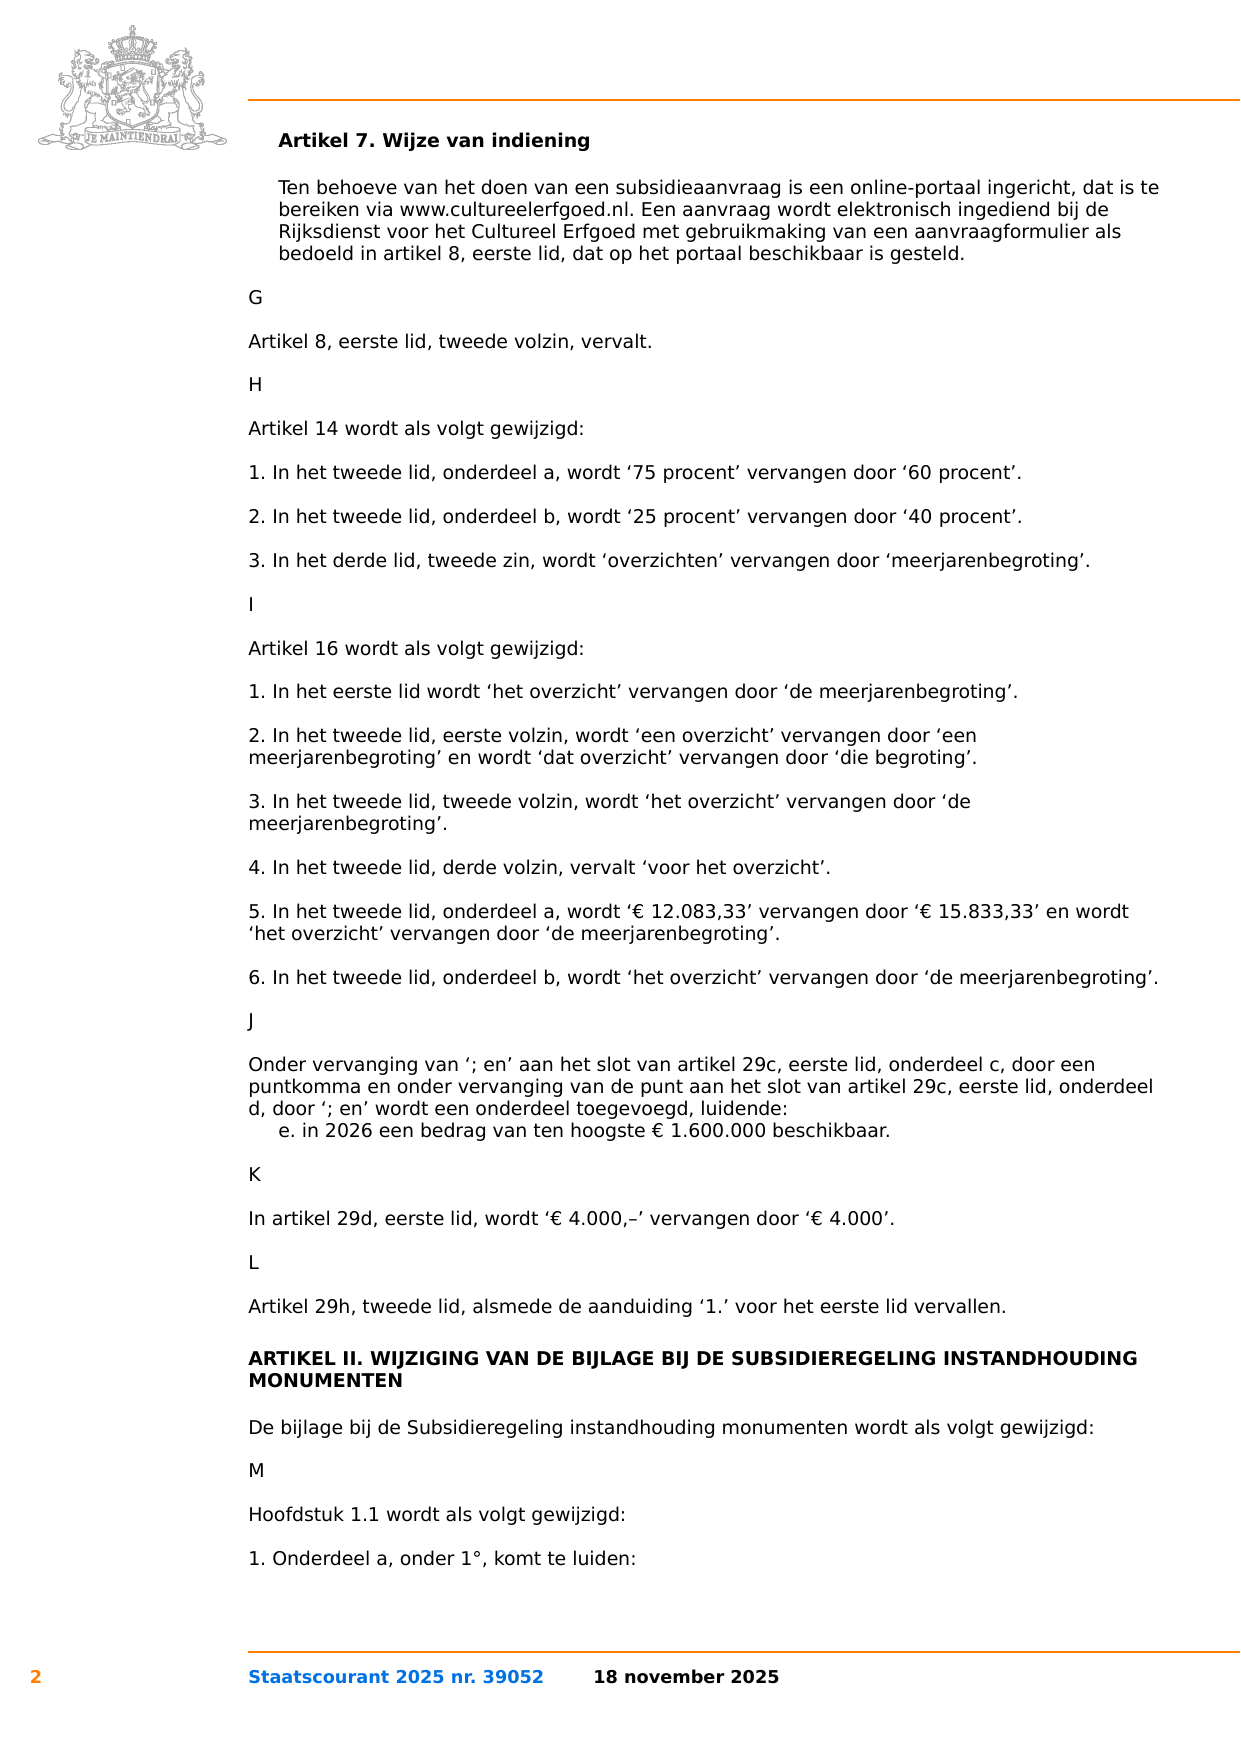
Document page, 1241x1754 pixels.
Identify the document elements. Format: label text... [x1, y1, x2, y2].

text Ten behoeve van het doen van een subsidieaanvraag is een online-portaal ingericht, dat is te bereiken via www.cultureelerfgoed.nl. Een aanvraag wordt elektronisch ingediend bij de Rijksdienst voor het Cultureel Erfgoed met gebruikmaking van een aanvraagformulier als bedoeld in artikel 8, eerste lid, dat op het portaal beschikbaar is gesteld. [278, 177, 1163, 265]
text 2. In het tweede lid, onderdeel b, wordt ‘25 procent’ vervangen door ‘40 procent’. [248, 506, 1163, 528]
text J [248, 1010, 1163, 1032]
text Artikel 8, eerste lid, tweede volzin, vervalt. [248, 331, 1163, 352]
text Hoofdstuk 1.1 wordt als volgt gewijzigd: [248, 1504, 1163, 1526]
text Onder vervanging van ‘; en’ aan het slot van artikel 29c, eerste lid, onderdeel c, door een puntkomma en onder vervanging van de punt aan het slot van artikel 29c, eerste lid, onderdeel d, door ‘; en’ wordt een onderdeel toegevoegd, luidende: [248, 1054, 1163, 1120]
text 3. In het tweede lid, tweede volzin, wordt ‘het overzicht’ vervangen door ‘de meerjarenbegroting’. [248, 791, 1163, 835]
text Artikel 29h, tweede lid, alsmede de aanduiding ‘1.’ voor het eerste lid vervallen. [248, 1296, 1163, 1318]
text Artikel 14 wordt als volgt gewijzigd: [248, 418, 1163, 440]
text M [248, 1460, 1163, 1482]
picture [38, 25, 227, 150]
text G [248, 287, 1163, 309]
text 1. In het tweede lid, onderdeel a, wordt ‘75 procent’ vervangen door ‘60 procent’. [248, 462, 1163, 484]
text Artikel 16 wordt als volgt gewijzigd: [248, 637, 1163, 659]
text De bijlage bij de Subsidieregeling instandhouding monumenten wordt als volgt gewijzigd: [248, 1417, 1163, 1438]
text 4. In het tweede lid, derde volzin, vervalt ‘voor het overzicht’. [248, 857, 1163, 879]
text I [248, 594, 1163, 616]
text 3. In het derde lid, tweede zin, wordt ‘overzichten’ vervangen door ‘meerjarenbegroting’. [248, 550, 1163, 572]
subtitle ARTIKEL II. WIJZIGING VAN DE BIJLAGE BIJ DE SUBSIDIEREGELING INSTANDHOUDING MONUMENTEN [248, 1348, 1163, 1392]
text H [248, 374, 1163, 396]
subtitle Artikel 7. Wijze van indiening [278, 130, 1163, 152]
text 5. In het tweede lid, onderdeel a, wordt ‘€ 12.083,33’ vervangen door ‘€ 15.833,33’ en wordt ‘het overzicht’ vervangen door ‘de meerjarenbegroting’. [248, 901, 1163, 945]
text 1. In het eerste lid wordt ‘het overzicht’ vervangen door ‘de meerjarenbegroting’. [248, 681, 1163, 703]
text 2. In het tweede lid, eerste volzin, wordt ‘een overzicht’ vervangen door ‘een meerjarenbegroting’ en wordt ‘dat overzicht’ vervangen door ‘die begroting’. [248, 725, 1163, 769]
text e. in 2026 een bedrag van ten hoogste € 1.600.000 beschikbaar. [278, 1120, 1163, 1142]
text 6. In het tweede lid, onderdeel b, wordt ‘het overzicht’ vervangen door ‘de meerjarenbegroting’. [248, 967, 1163, 988]
text In artikel 29d, eerste lid, wordt ‘€ 4.000,–’ vervangen door ‘€ 4.000’. [248, 1208, 1163, 1230]
text K [248, 1164, 1163, 1186]
text L [248, 1252, 1163, 1274]
text 1. Onderdeel a, onder 1°, komt te luiden: [248, 1548, 1163, 1570]
